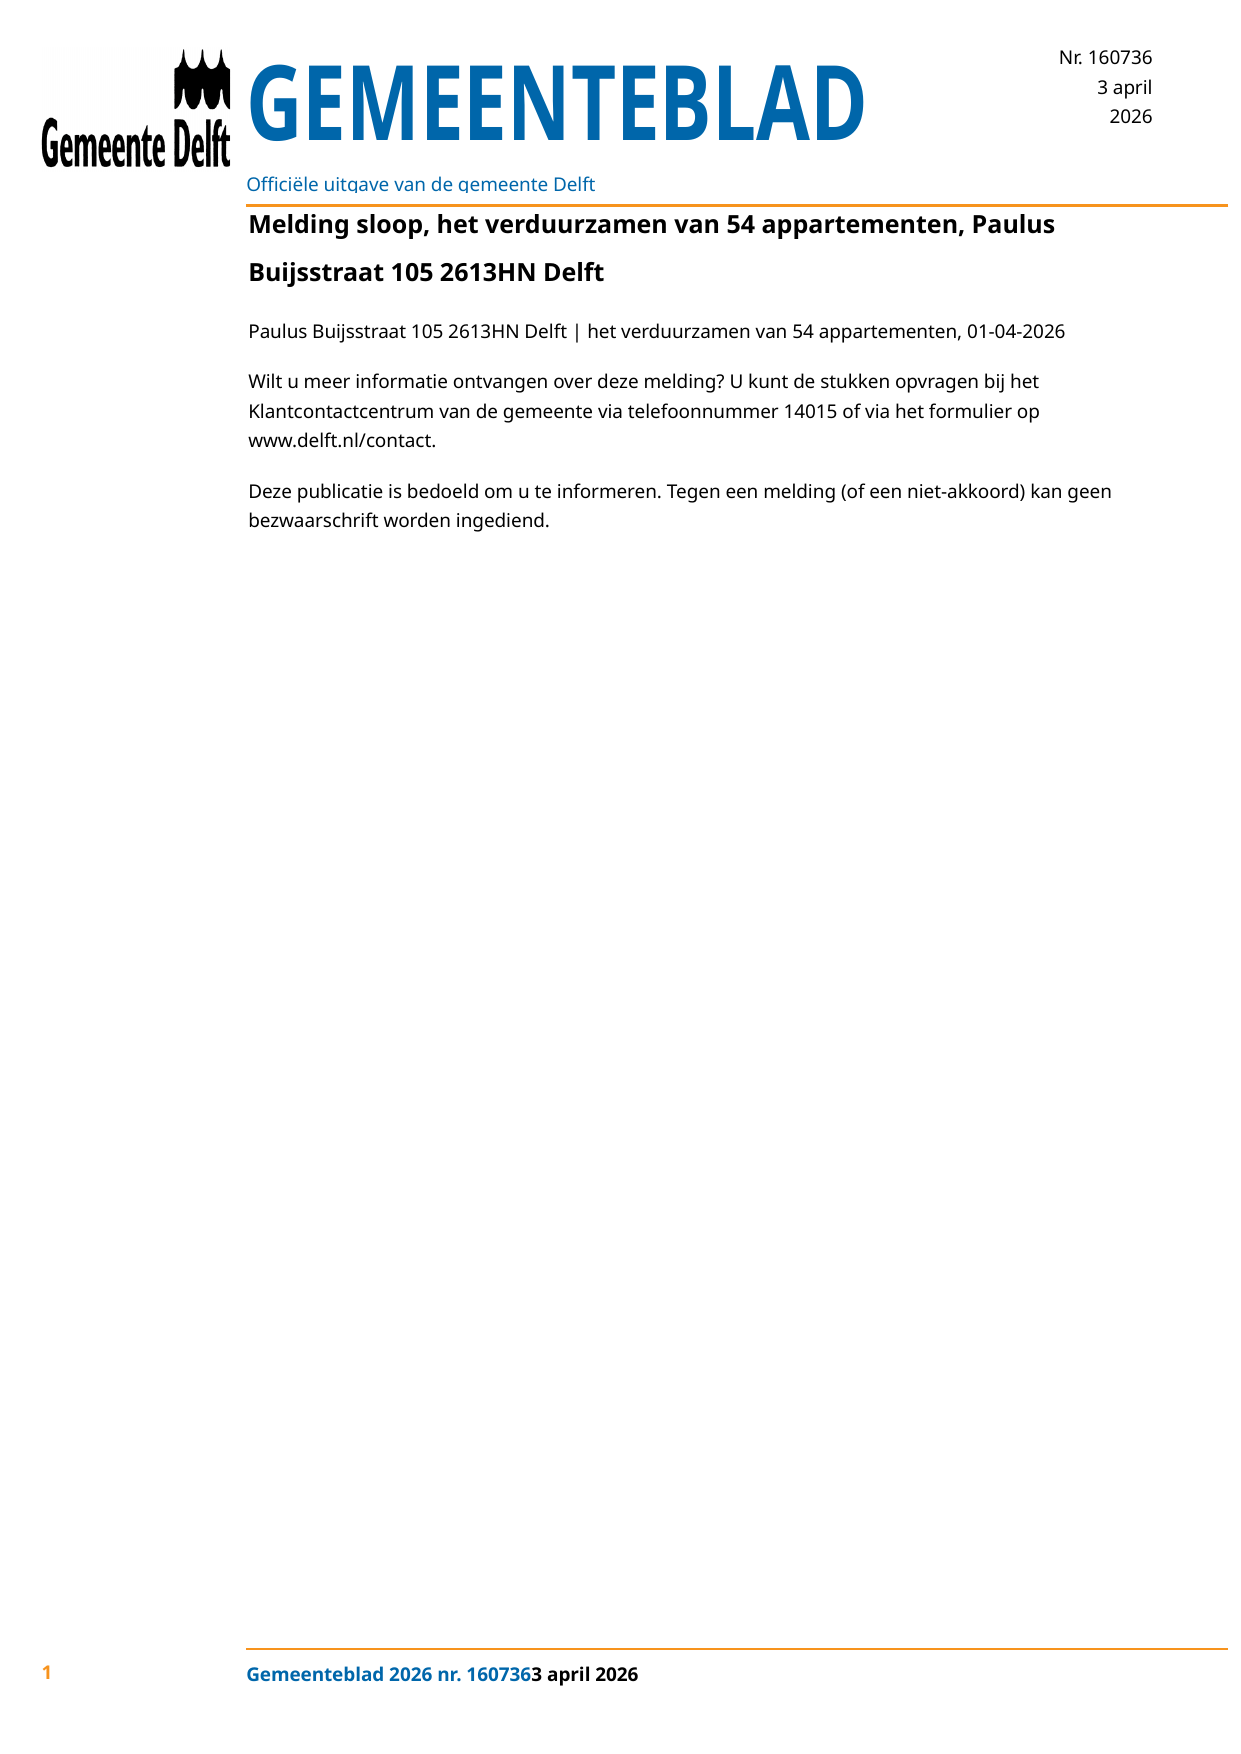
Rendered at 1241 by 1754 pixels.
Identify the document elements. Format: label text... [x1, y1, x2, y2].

text Wilt u meer informatie ontvangen over deze melding? U kunt de stukken opvragen bij het Klantcontactcentrum van de gemeente via telefoonnummer 14015 of via het formulier op www.delft.nl/contact. [248, 368, 1152, 453]
text Melding sloop, het verduurzamen van 54 appartementen, Paulus Buijsstraat 105 2613HN Delft [248, 207, 1152, 288]
text Paulus Buijsstraat 105 2613HN Delft | het verduurzamen van 54 appartementen, 01-04-2026 [248, 318, 1152, 344]
text Deze publicatie is bedoeld om u te informeren. Tegen een melding (of een niet-akkoord) kan geen bezwaarschrift worden ingediend. [248, 478, 1152, 533]
picture [41, 47, 231, 172]
